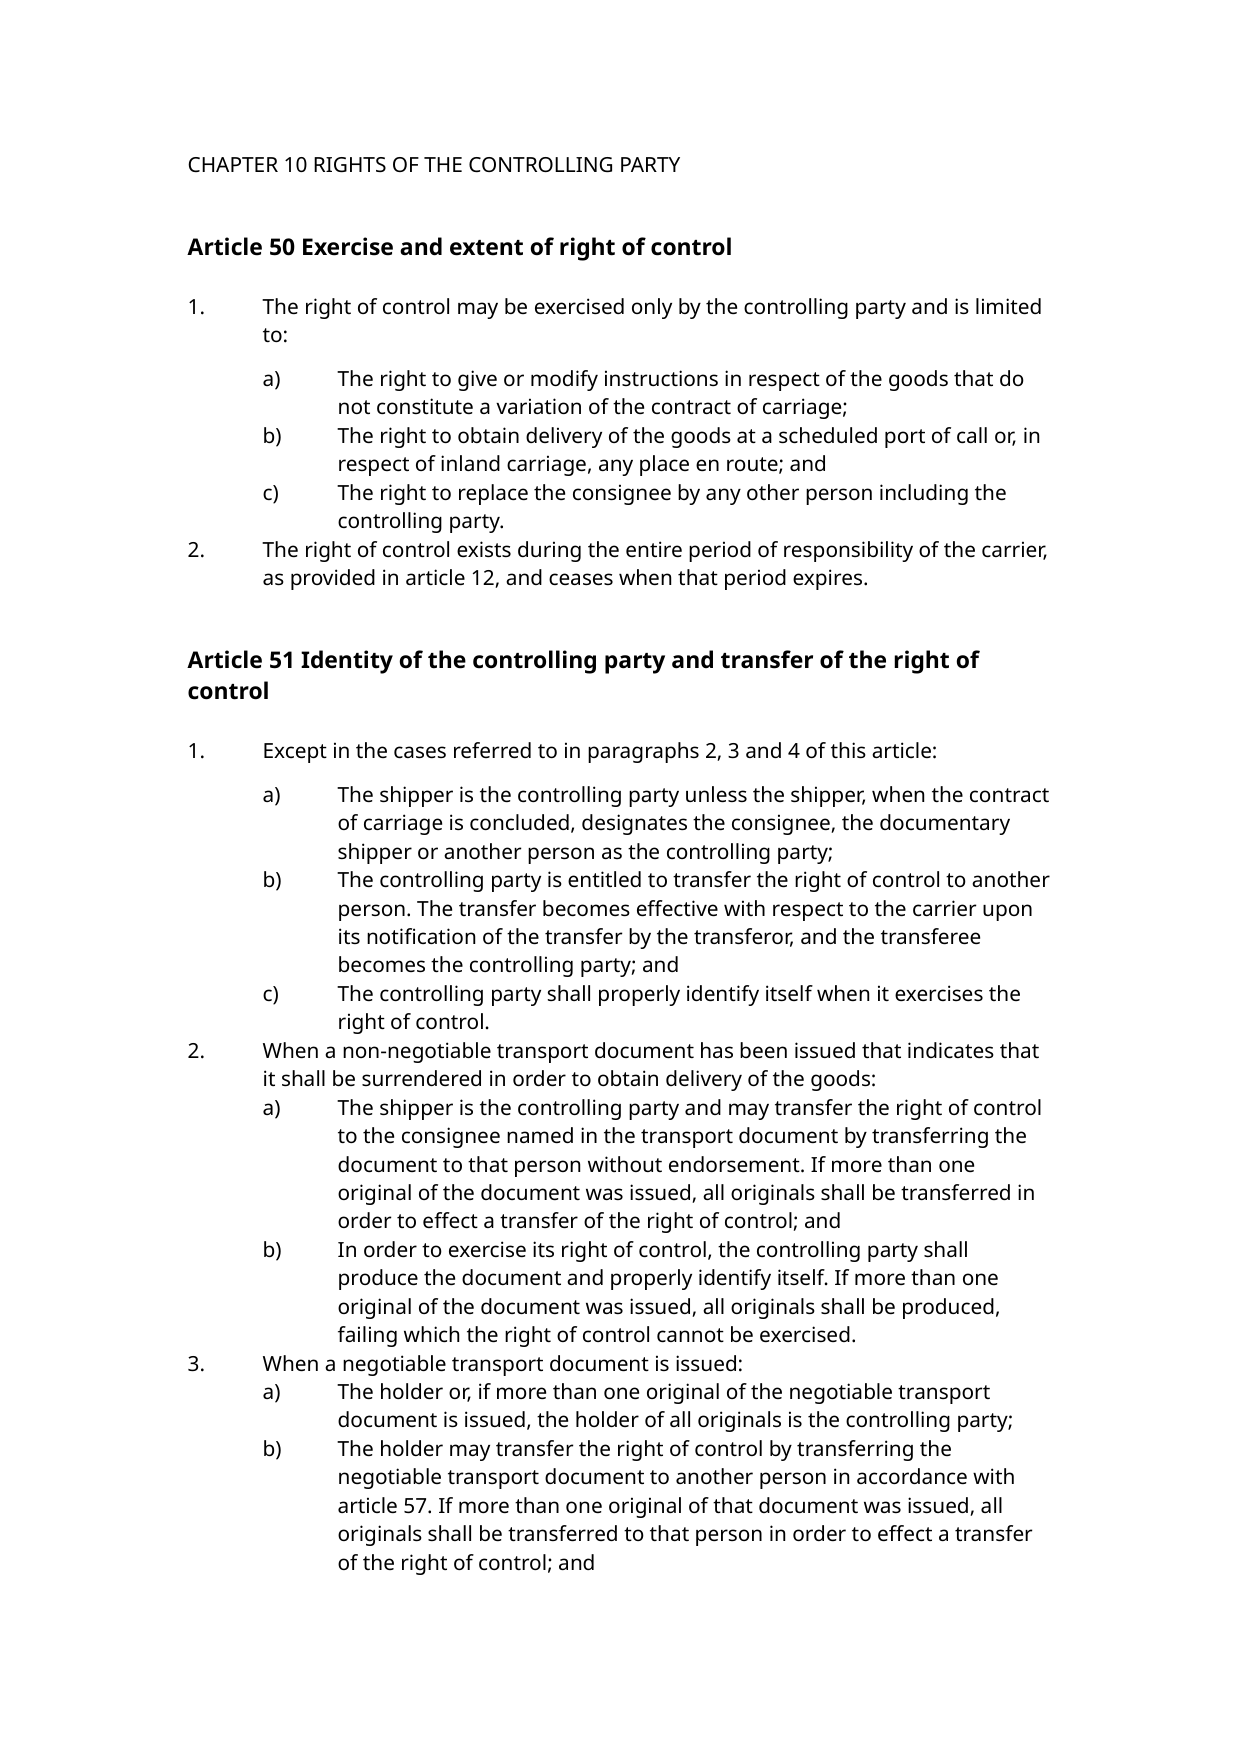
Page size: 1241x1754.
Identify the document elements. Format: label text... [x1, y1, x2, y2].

subtitle Article 51 Identity of the controlling party and transfer of the right of control [187, 644, 1053, 707]
list The controlling party is entitled to transfer the right of control to another person. The transfer becomes effective with respect to the carrier upon its notification of the transfer by the transferor, and the transferee becomes the controlling party; and [262, 865, 1053, 979]
list The right to give or modify instructions in respect of the goods that do not constitute a variation of the contract of carriage; [262, 364, 1053, 421]
subtitle Article 50 Exercise and extent of right of control [187, 231, 1053, 262]
list The right of control exists during the entire period of responsibility of the carrier, as provided in article 12, and ceases when that period expires. [187, 535, 1053, 592]
list Except in the cases referred to in paragraphs 2, 3 and 4 of this article: [187, 737, 1053, 765]
list The holder or, if more than one original of the negotiable transport document is issued, the holder of all originals is the controlling party; [262, 1377, 1053, 1434]
list When a non-negotiable transport document has been issued that indicates that it shall be surrendered in order to obtain delivery of the goods: [187, 1036, 1053, 1093]
list The controlling party shall properly identify itself when it exercises the right of control. [262, 979, 1053, 1036]
list The shipper is the controlling party unless the shipper, when the contract of carriage is concluded, designates the consignee, the documentary shipper or another person as the controlling party; [262, 780, 1053, 865]
list The right to obtain delivery of the goods at a scheduled port of call or, in respect of inland carriage, any place en route; and [262, 421, 1053, 478]
list The shipper is the controlling party and may transfer the right of control to the consignee named in the transport document by transferring the document to that person without endorsement. If more than one original of the document was issued, all originals shall be transferred in order to effect a transfer of the right of control; and [262, 1093, 1053, 1235]
list When a negotiable transport document is issued: [187, 1349, 1053, 1377]
subtitle CHAPTER 10 RIGHTS OF THE CONTROLLING PARTY [187, 150, 1053, 178]
list The right to replace the consignee by any other person including the controlling party. [262, 478, 1053, 535]
list The holder may transfer the right of control by transferring the negotiable transport document to another person in accordance with article 57. If more than one original of that document was issued, all originals shall be transferred to that person in order to effect a transfer of the right of control; and [262, 1434, 1053, 1576]
list In order to exercise its right of control, the controlling party shall produce the document and properly identify itself. If more than one original of the document was issued, all originals shall be produced, failing which the right of control cannot be exercised. [262, 1235, 1053, 1349]
list The right of control may be exercised only by the controlling party and is limited to: [187, 292, 1053, 349]
